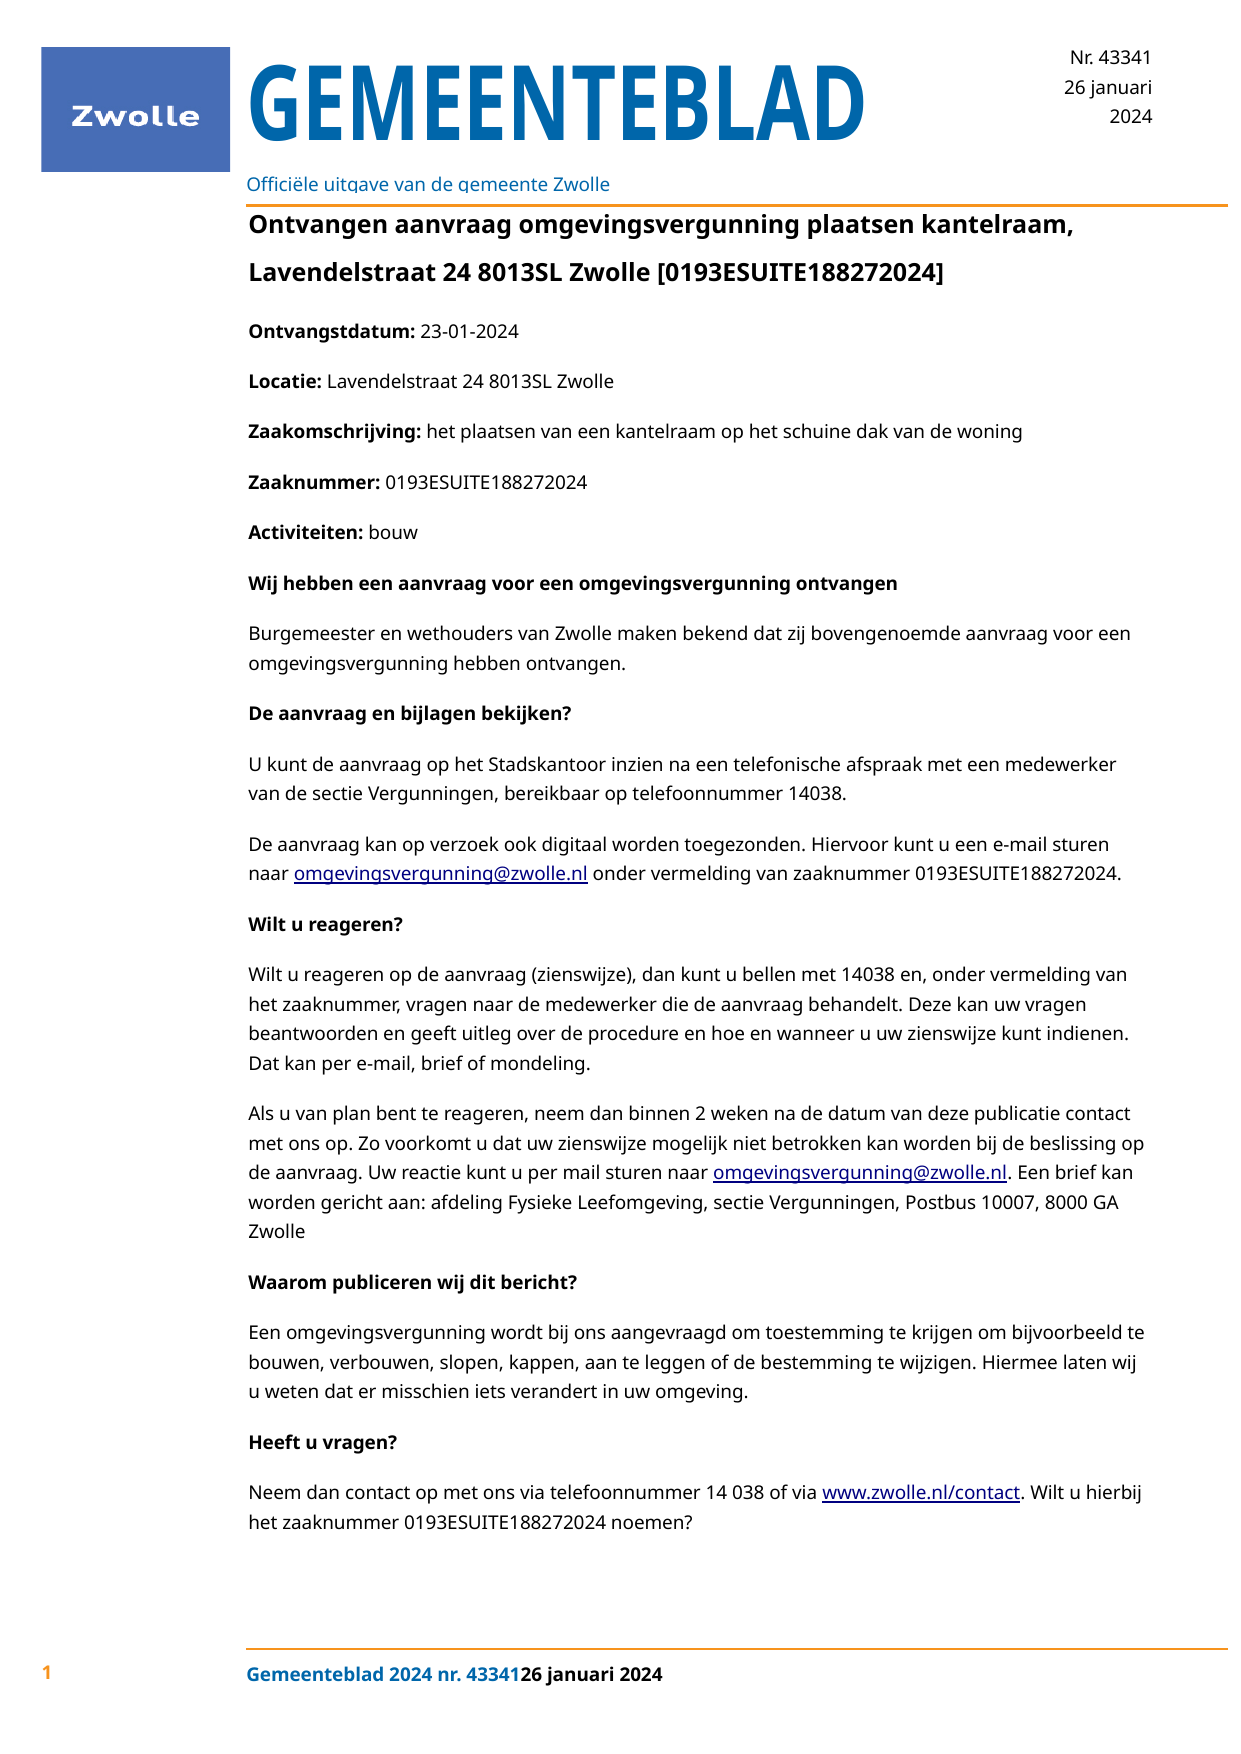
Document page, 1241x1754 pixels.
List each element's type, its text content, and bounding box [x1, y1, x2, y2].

text Ontvangstdatum: 23-01-2024 [248, 318, 1152, 344]
text Burgemeester en wethouders van Zwolle maken bekend dat zij bovengenoemde aanvraag voor een omgevingsvergunning hebben ontvangen. [248, 620, 1152, 676]
text Ontvangen aanvraag omgevingsvergunning plaatsen kantelraam, Lavendelstraat 24 8013SL Zwolle [0193ESUITE188272024] [248, 207, 1152, 288]
text Zaaknummer: 0193ESUITE188272024 [248, 469, 1152, 495]
text Neem dan contact op met ons via telefoonnummer 14 038 of via www.zwolle.nl/contact. Wilt u hierbij het zaaknummer 0193ESUITE188272024 noemen? [248, 1479, 1152, 1535]
text Als u van plan bent te reageren, neem dan binnen 2 weken na de datum van deze publicatie contact met ons op. Zo voorkomt u dat uw zienswijze mogelijk niet betrokken kan worden bij de beslissing op de aanvraag. Uw reactie kunt u per mail sturen naar omgevingsvergunning@zwolle.nl. Een brief kan worden gericht aan: afdeling Fysieke Leefomgeving, sectie Vergunningen, Postbus 10007, 8000 GA Zwolle [248, 1100, 1152, 1244]
text De aanvraag en bijlagen bekijken? [248, 700, 1152, 726]
text Wilt u reageren op de aanvraag (zienswijze), dan kunt u bellen met 14038 en, onder vermelding van het zaaknummer, vragen naar de medewerker die de aanvraag behandelt. Deze kan uw vragen beantwoorden en geeft uitleg over de procedure en hoe en wanneer u uw zienswijze kunt indienen. Dat kan per e-mail, brief of mondeling. [248, 961, 1152, 1076]
text Locatie: Lavendelstraat 24 8013SL Zwolle [248, 368, 1152, 394]
text Waarom publiceren wij dit bericht? [248, 1269, 1152, 1295]
text Een omgevingsvergunning wordt bij ons aangevraagd om toestemming te krijgen om bijvoorbeeld te bouwen, verbouwen, slopen, kappen, aan te leggen of de bestemming te wijzigen. Hiermee laten wij u weten dat er misschien iets verandert in uw omgeving. [248, 1319, 1152, 1404]
text Zaakomschrijving: het plaatsen van een kantelraam op het schuine dak van de woning [248, 419, 1152, 444]
text Wij hebben een aanvraag voor een omgevingsvergunning ontvangen [248, 570, 1152, 596]
text U kunt de aanvraag op het Stadskantoor inzien na een telefonische afspraak met een medewerker van de sectie Vergunningen, bereikbaar op telefoonnummer 14038. [248, 751, 1152, 806]
picture [41, 47, 231, 172]
text Wilt u reageren? [248, 911, 1152, 937]
text Heeft u vragen? [248, 1429, 1152, 1455]
text De aanvraag kan op verzoek ook digitaal worden toegezonden. Hiervoor kunt u een e-mail sturen naar omgevingsvergunning@zwolle.nl onder vermelding van zaaknummer 0193ESUITE188272024. [248, 831, 1152, 886]
text Activiteiten: bouw [248, 519, 1152, 545]
